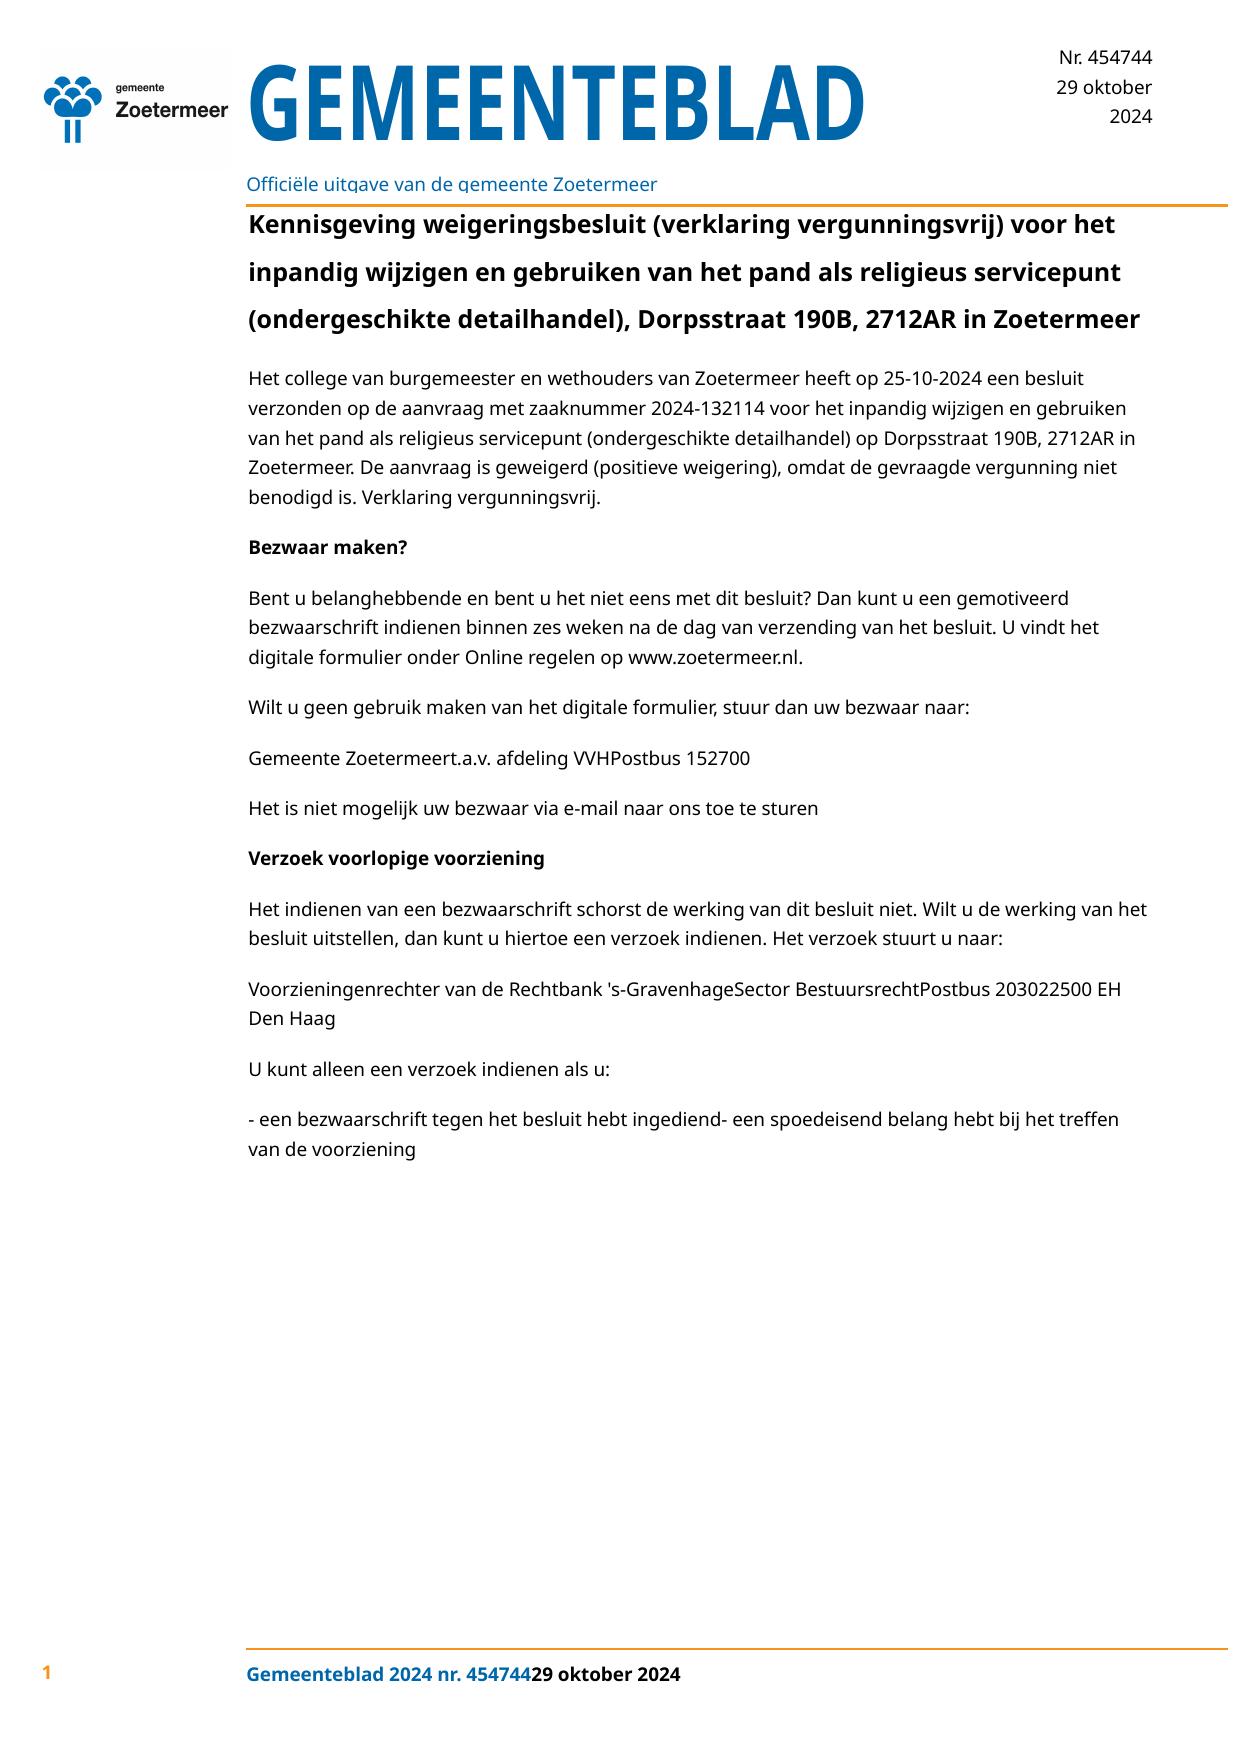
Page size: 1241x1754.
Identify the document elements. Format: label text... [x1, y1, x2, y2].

text Het is niet mogelijk uw bezwaar via e-mail naar ons toe te sturen [248, 795, 1152, 821]
text Het indienen van een bezwaarschrift schorst de werking van dit besluit niet. Wilt u de werking van het besluit uitstellen, dan kunt u hiertoe een verzoek indienen. Het verzoek stuurt u naar: [248, 896, 1152, 951]
text Het college van burgemeester en wethouders van Zoetermeer heeft op 25-10-2024 een besluit verzonden op de aanvraag met zaaknummer 2024-132114 voor het inpandig wijzigen en gebruiken van het pand als religieus servicepunt (ondergeschikte detailhandel) op Dorpsstraat 190B, 2712AR in Zoetermeer. De aanvraag is geweigerd (positieve weigering), omdat de gevraagde vergunning niet benodigd is. Verklaring vergunningsvrij. [248, 366, 1152, 509]
text Bent u belanghebbende en bent u het niet eens met dit besluit? Dan kunt u een gemotiveerd bezwaarschrift indienen binnen zes weken na de dag van verzending van het besluit. U vindt het digitale formulier onder Online regelen op www.zoetermeer.nl. [248, 585, 1152, 669]
text U kunt alleen een verzoek indienen als u: [248, 1056, 1152, 1082]
picture [41, 47, 231, 172]
text Voorzieningenrechter van de Rechtbank 's-GravenhageSector BestuursrechtPostbus 203022500 EH Den Haag [248, 976, 1152, 1031]
text Gemeente Zoetermeert.a.v. afdeling VVHPostbus 152700 [248, 745, 1152, 770]
text Verzoek voorlopige voorziening [248, 846, 1152, 871]
text Bezwaar maken? [248, 534, 1152, 560]
text - een bezwaarschrift tegen het besluit hebt ingediend- een spoedeisend belang hebt bij het treffen van de voorziening [248, 1106, 1152, 1162]
text Wilt u geen gebruik maken van het digitale formulier, stuur dan uw bezwaar naar: [248, 694, 1152, 720]
text Kennisgeving weigeringsbesluit (verklaring vergunningsvrij) voor het inpandig wijzigen en gebruiken van het pand als religieus servicepunt (ondergeschikte detailhandel), Dorpsstraat 190B, 2712AR in Zoetermeer [248, 207, 1152, 336]
